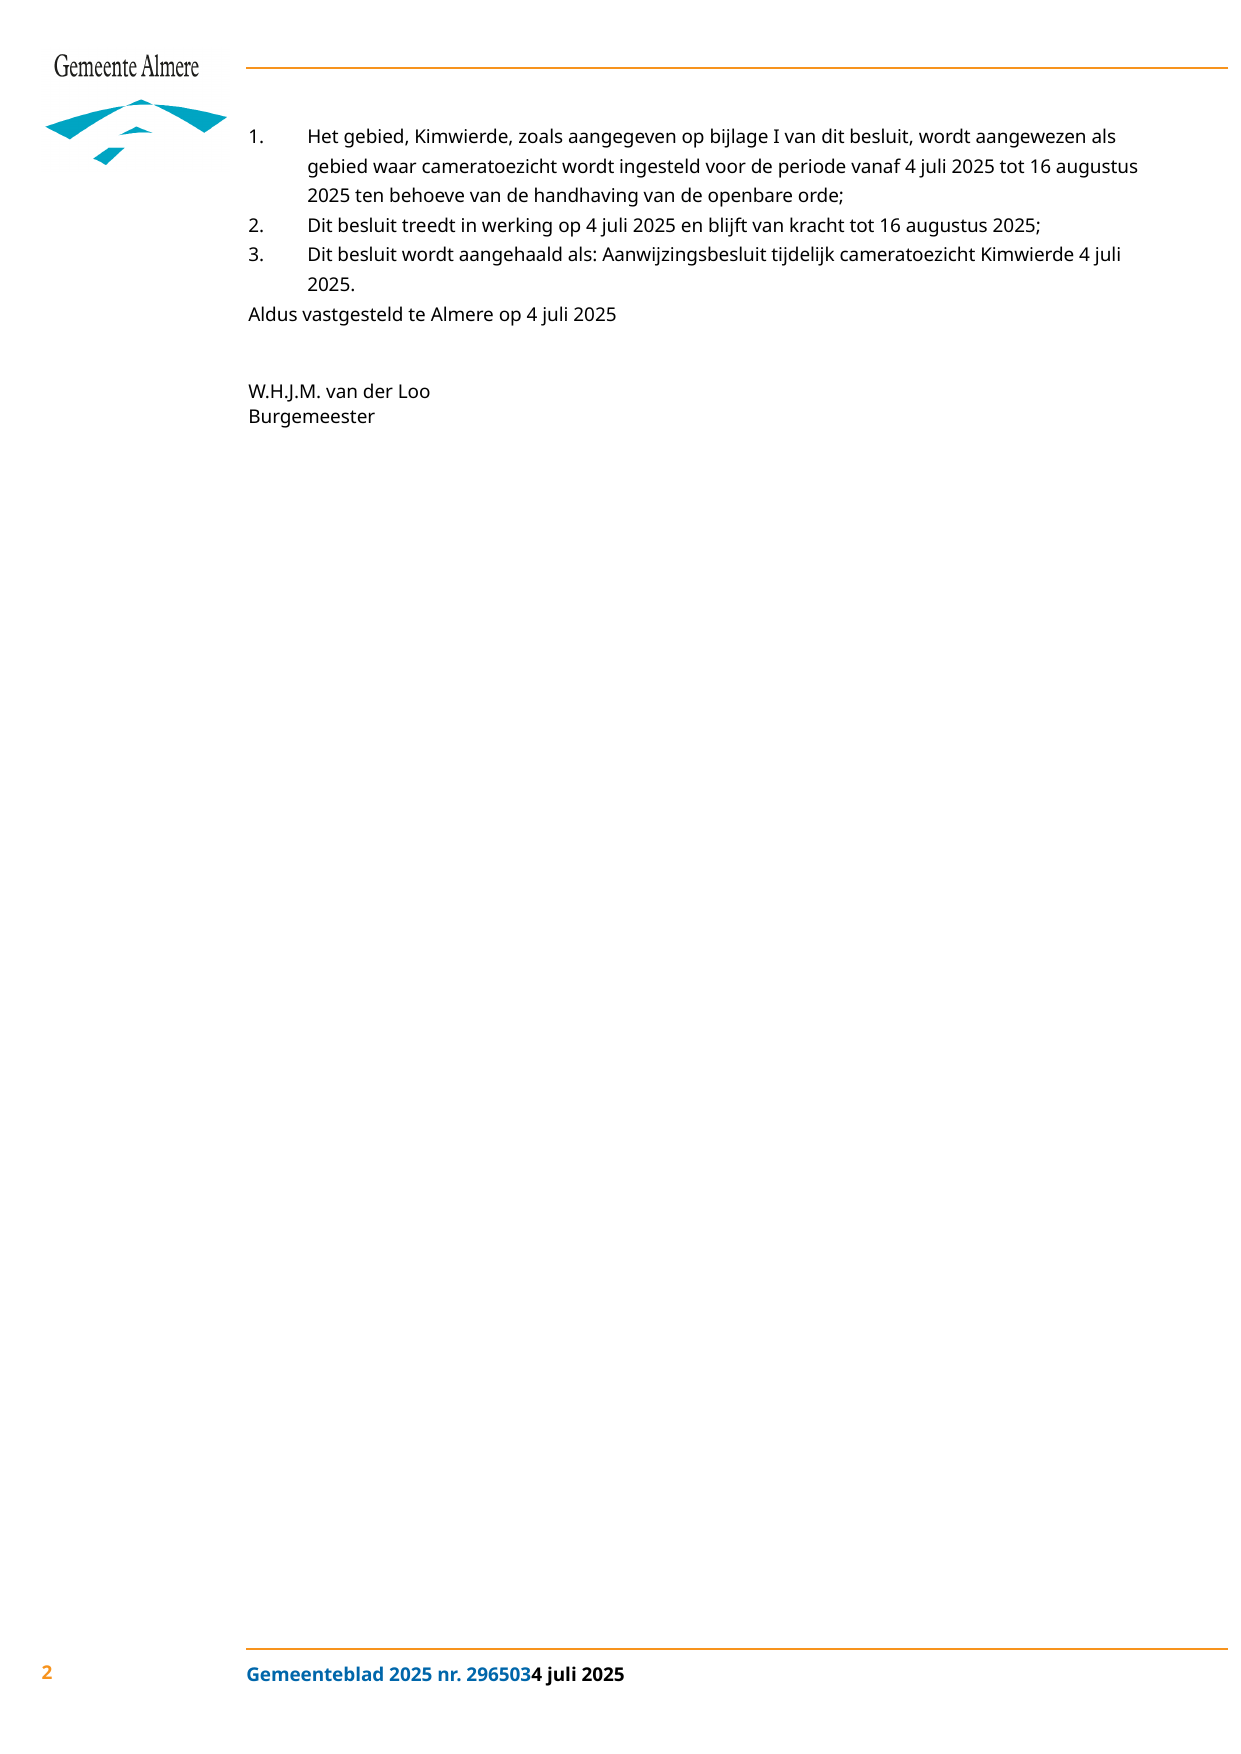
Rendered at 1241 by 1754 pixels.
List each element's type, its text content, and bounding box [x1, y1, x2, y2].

list Het gebied, Kimwierde, zoals aangegeven op bijlage I van dit besluit, wordt aangewezen als gebied waar cameratoezicht wordt ingesteld voor de periode vanaf 4 juli 2025 tot 16 augustus 2025 ten behoeve van de handhaving van de openbare orde; [248, 123, 1152, 208]
picture [41, 47, 231, 172]
list Dit besluit wordt aangehaald als: Aanwijzingsbesluit tijdelijk cameratoezicht Kimwierde 4 juli 2025. [248, 242, 1152, 297]
text W.H.J.M. van der Loo [248, 378, 1152, 404]
list Dit besluit treedt in werking op 4 juli 2025 en blijft van kracht tot 16 augustus 2025; [248, 212, 1152, 238]
text Burgemeester [248, 404, 1152, 429]
text Aldus vastgesteld te Almere op 4 juli 2025 [248, 301, 1152, 326]
